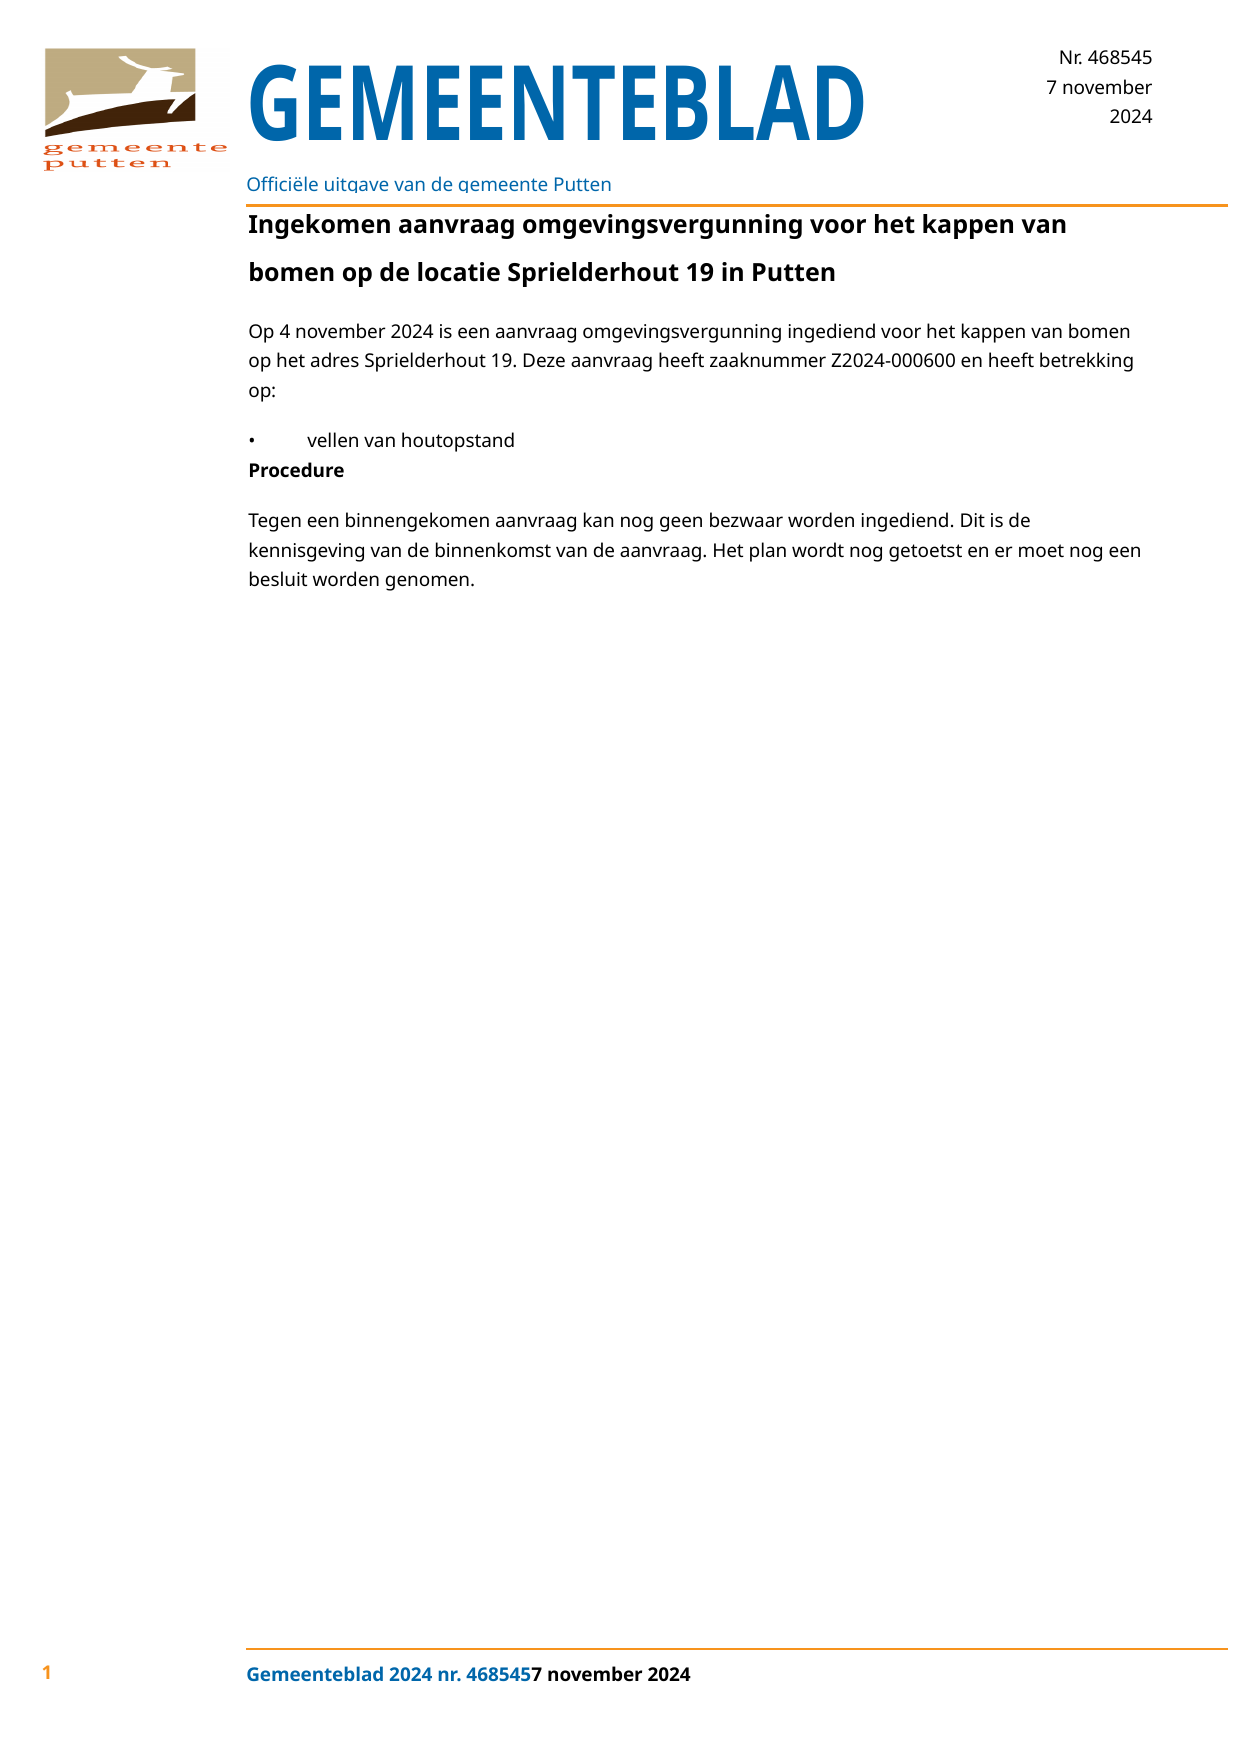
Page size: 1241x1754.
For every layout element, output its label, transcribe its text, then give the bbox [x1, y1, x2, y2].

text Tegen een binnengekomen aanvraag kan nog geen bezwaar worden ingediend. Dit is de kennisgeving van de binnenkomst van de aanvraag. Het plan wordt nog getoetst en er moet nog een besluit worden genomen. [248, 507, 1152, 592]
text Ingekomen aanvraag omgevingsvergunning voor het kappen van bomen op de locatie Sprielderhout 19 in Putten [248, 207, 1152, 288]
text Op 4 november 2024 is een aanvraag omgevingsvergunning ingediend voor het kappen van bomen op het adres Sprielderhout 19. Deze aanvraag heeft zaaknummer Z2024-000600 en heeft betrekking op: [248, 318, 1152, 403]
list vellen van houtopstand [248, 427, 1152, 453]
picture [41, 47, 231, 172]
text Procedure [248, 457, 1152, 483]
